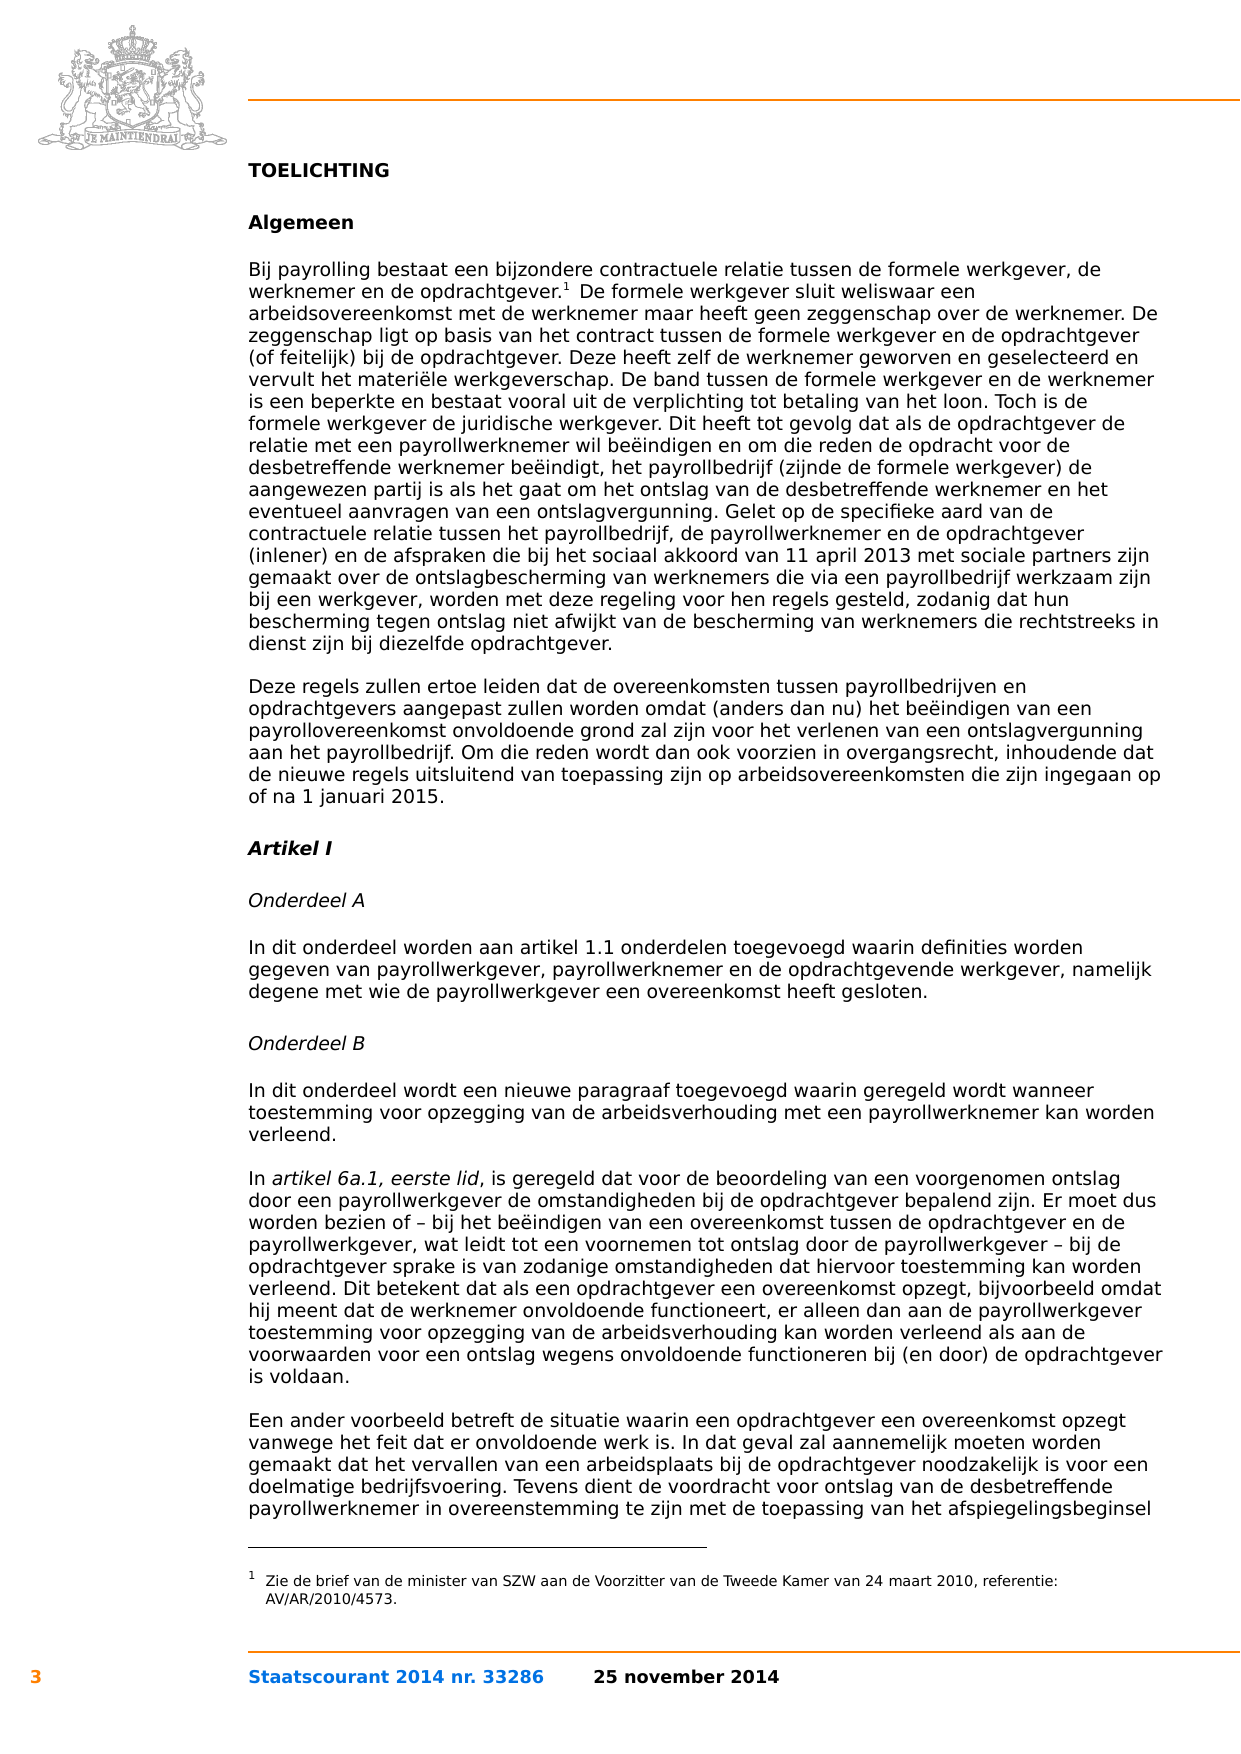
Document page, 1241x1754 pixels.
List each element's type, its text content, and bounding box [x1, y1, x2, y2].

picture [38, 25, 227, 150]
subtitle Algemeen [248, 212, 1163, 234]
subtitle Onderdeel B [248, 1033, 1163, 1055]
text In dit onderdeel worden aan artikel 1.1 onderdelen toegevoegd waarin definities worden gegeven van payrollwerkgever, payrollwerknemer en de opdrachtgevende werkgever, namelijk degene met wie de payrollwerkgever een overeenkomst heeft gesloten. [248, 937, 1163, 1003]
text Bij payrolling bestaat een bijzondere contractuele relatie tussen de formele werkgever, de werknemer en de opdrachtgever. De formele werkgever sluit weliswaar een arbeidsovereenkomst met de werknemer maar heeft geen zeggenschap over de werknemer. De zeggenschap ligt op basis van het contract tussen de formele werkgever en de opdrachtgever (of feitelijk) bij de opdrachtgever. Deze heeft zelf de werknemer geworven en geselecteerd en vervult het materiële werkgeverschap. De band tussen de formele werkgever en de werknemer is een beperkte en bestaat vooral uit de verplichting tot betaling van het loon. Toch is de formele werkgever de juridische werkgever. Dit heeft tot gevolg dat als de opdrachtgever de relatie met een payrollwerknemer wil beëindigen en om die reden de opdracht voor de desbetreffende werknemer beëindigt, het payrollbedrijf (zijnde de formele werkgever) de aangewezen partij is als het gaat om het ontslag van de desbetreffende werknemer en het eventueel aanvragen van een ontslagvergunning. Gelet op de specifieke aard van de contractuele relatie tussen het payrollbedrijf, de payrollwerknemer en de opdrachtgever (inlener) en de afspraken die bij het sociaal akkoord van 11 april 2013 met sociale partners zijn gemaakt over de ontslagbescherming van werknemers die via een payrollbedrijf werkzaam zijn bij een werkgever, worden met deze regeling voor hen regels gesteld, zodanig dat hun bescherming tegen ontslag niet afwijkt van de bescherming van werknemers die rechtstreeks in dienst zijn bij diezelfde opdrachtgever. [248, 259, 1163, 654]
text Een ander voorbeeld betreft de situatie waarin een opdrachtgever een overeenkomst opzegt vanwege het feit dat er onvoldoende werk is. In dat geval zal aannemelijk moeten worden gemaakt dat het vervallen van een arbeidsplaats bij de opdrachtgever noodzakelijk is voor een doelmatige bedrijfsvoering. Tevens dient de voordracht voor ontslag van de desbetreffende payrollwerknemer in overeenstemming te zijn met de toepassing van het afspiegelingsbeginsel [248, 1409, 1163, 1519]
subtitle TOELICHTING [248, 160, 1163, 182]
subtitle Onderdeel A [248, 890, 1163, 912]
subtitle Artikel I [248, 838, 1163, 860]
text Deze regels zullen ertoe leiden dat de overeenkomsten tussen payrollbedrijven en opdrachtgevers aangepast zullen worden omdat (anders dan nu) het beëindigen van een payrollovereenkomst onvoldoende grond zal zijn voor het verlenen van een ontslagvergunning aan het payrollbedrijf. Om die reden wordt dan ook voorzien in overgangsrecht, inhoudende dat de nieuwe regels uitsluitend van toepassing zijn op arbeidsovereenkomsten die zijn ingegaan op of na 1 januari 2015. [248, 676, 1163, 808]
text Zie de brief van de minister van SZW aan de Voorzitter van de Tweede Kamer van 24 maart 2010, referentie: AV/AR/2010/4573. [248, 1569, 1163, 1608]
text In artikel 6a.1, eerste lid, is geregeld dat voor de beoordeling van een voorgenomen ontslag door een payrollwerkgever de omstandigheden bij de opdrachtgever bepalend zijn. Er moet dus worden bezien of – bij het beëindigen van een overeenkomst tussen de opdrachtgever en de payrollwerkgever, wat leidt tot een voornemen tot ontslag door de payrollwerkgever – bij de opdrachtgever sprake is van zodanige omstandigheden dat hiervoor toestemming kan worden verleend. Dit betekent dat als een opdrachtgever een overeenkomst opzegt, bijvoorbeeld omdat hij meent dat de werknemer onvoldoende functioneert, er alleen dan aan de payrollwerkgever toestemming voor opzegging van de arbeidsverhouding kan worden verleend als aan de voorwaarden voor een ontslag wegens onvoldoende functioneren bij (en door) de opdrachtgever is voldaan. [248, 1168, 1163, 1388]
text In dit onderdeel wordt een nieuwe paragraaf toegevoegd waarin geregeld wordt wanneer toestemming voor opzegging van de arbeidsverhouding met een payrollwerknemer kan worden verleend. [248, 1080, 1163, 1146]
